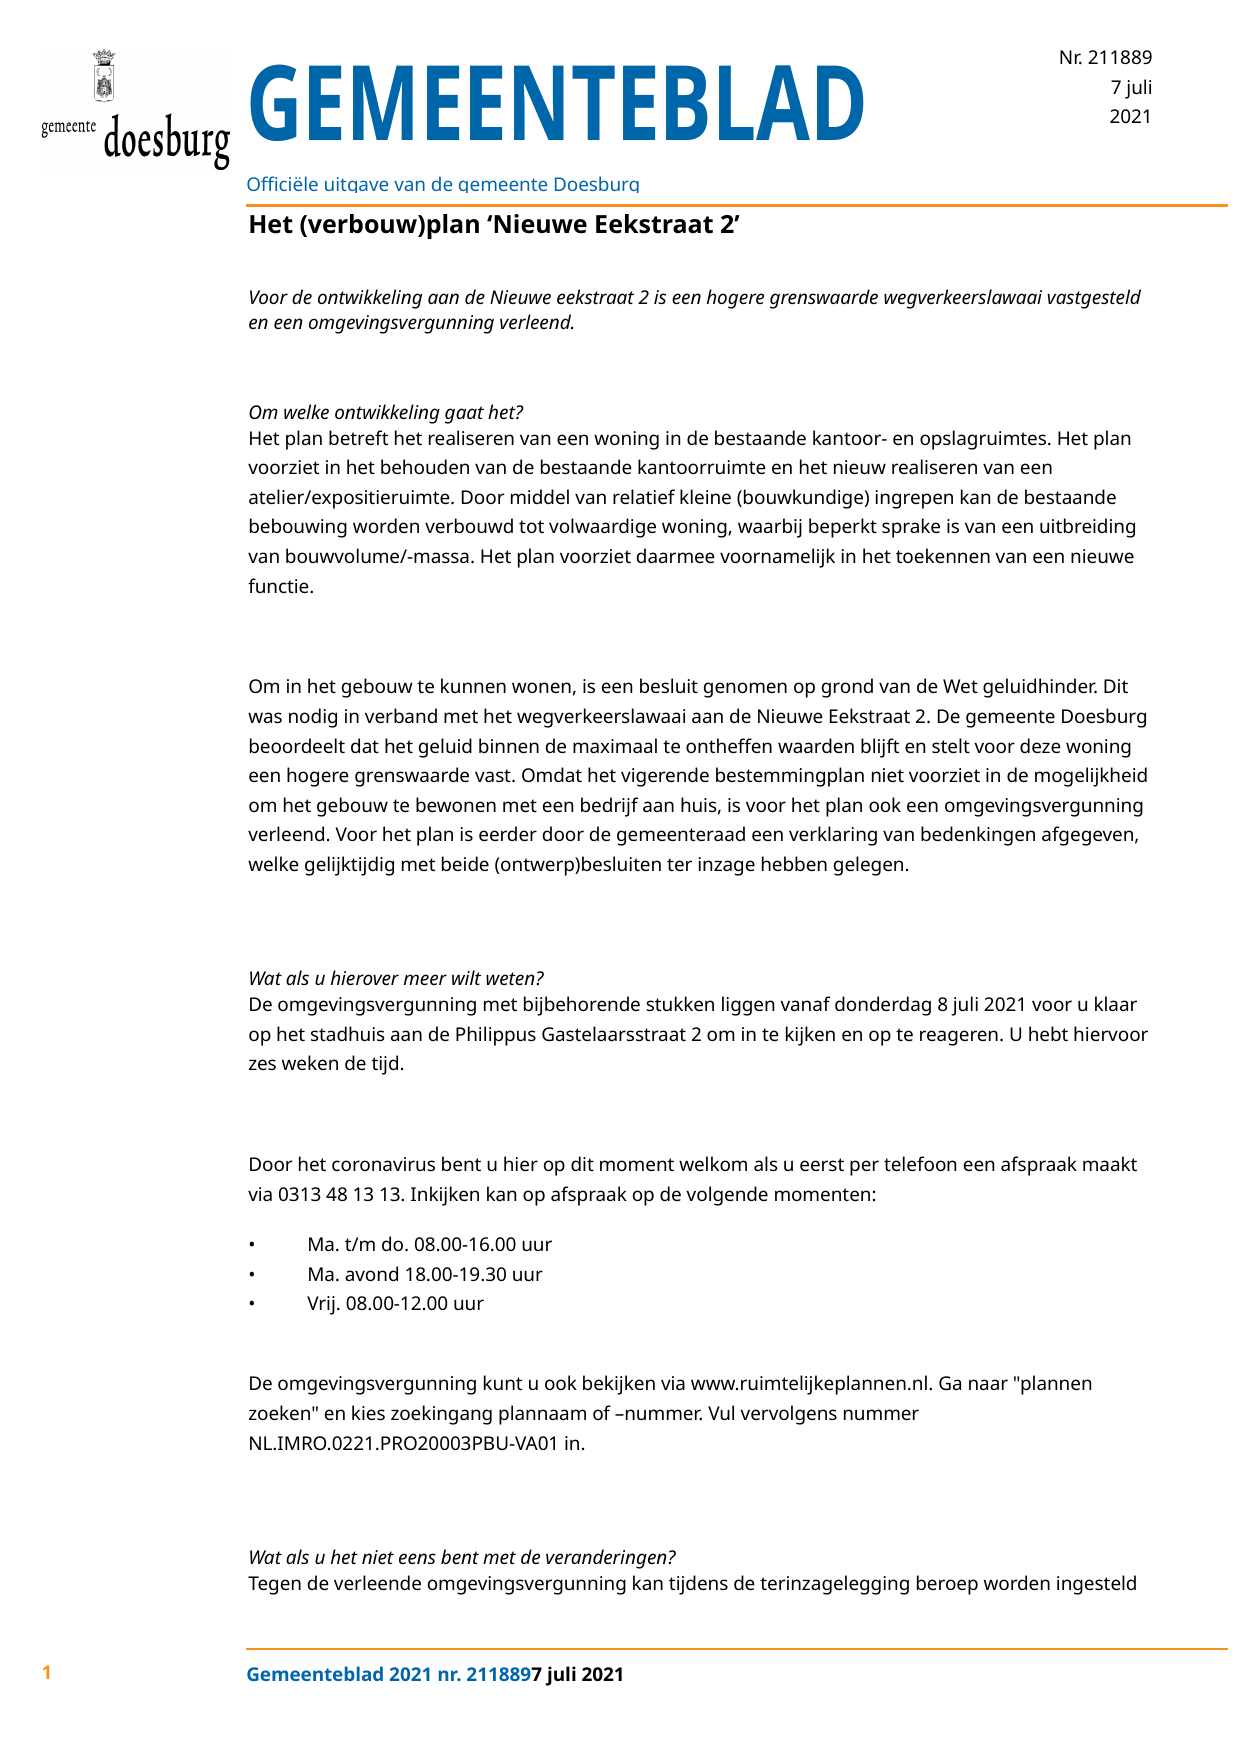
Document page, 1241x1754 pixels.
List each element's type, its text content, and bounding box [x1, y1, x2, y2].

text Het plan betreft het realiseren van een woning in de bestaande kantoor- en opslagruimtes. Het plan voorziet in het behouden van de bestaande kantoorruimte en het nieuw realiseren van een atelier/expositieruimte. Door middel van relatief kleine (bouwkundige) ingrepen kan de bestaande bebouwing worden verbouwd tot volwaardige woning, waarbij beperkt sprake is van een uitbreiding van bouwvolume/-massa. Het plan voorziet daarmee voornamelijk in het toekennen van een nieuwe functie. [248, 425, 1152, 599]
text Door het coronavirus bent u hier op dit moment welkom als u eerst per telefoon een afspraak maakt via 0313 48 13 13. Inkijken kan op afspraak op de volgende momenten: [248, 1151, 1152, 1207]
picture [41, 47, 231, 172]
list Ma. t/m do. 08.00-16.00 uur [248, 1231, 1152, 1257]
text Wat als u het niet eens bent met de veranderingen? [248, 1544, 1152, 1570]
list Ma. avond 18.00-19.30 uur [248, 1261, 1152, 1287]
text De omgevingsvergunning met bijbehorende stukken liggen vanaf donderdag 8 juli 2021 voor u klaar op het stadhuis aan de Philippus Gastelaarsstraat 2 om in te kijken en op te reageren. U hebt hiervoor zes weken de tijd. [248, 991, 1152, 1076]
text De omgevingsvergunning kunt u ook bekijken via www.ruimtelijkeplannen.nl. Ga naar "plannen zoeken" en kies zoekingang plannaam of –nummer. Vul vervolgens nummer NL.IMRO.0221.PRO20003PBU-VA01 in. [248, 1371, 1152, 1455]
list Vrij. 08.00-12.00 uur [248, 1291, 1152, 1316]
text Tegen de verleende omgevingsvergunning kan tijdens de terinzagelegging beroep worden ingesteld [248, 1570, 1152, 1596]
text Om in het gebouw te kunnen wonen, is een besluit genomen op grond van de Wet geluidhinder. Dit was nodig in verband met het wegverkeerslawaai aan de Nieuwe Eekstraat 2. De gemeente Doesburg beoordeelt dat het geluid binnen de maximaal te ontheffen waarden blijft en stelt voor deze woning een hogere grenswaarde vast. Omdat het vigerende bestemmingplan niet voorziet in de mogelijkheid om het gebouw te bewonen met een bedrijf aan huis, is voor het plan ook een omgevingsvergunning verleend. Voor het plan is eerder door de gemeenteraad een verklaring van bedenkingen afgegeven, welke gelijktijdig met beide (ontwerp)besluiten ter inzage hebben gelegen. [248, 674, 1152, 877]
text Om welke ontwikkeling gaat het? [248, 399, 1152, 425]
text Voor de ontwikkeling aan de Nieuwe eekstraat 2 is een hogere grenswaarde wegverkeerslawaai vastgesteld en een omgevingsvergunning verleend. [248, 284, 1152, 335]
text Het (verbouw)plan ‘Nieuwe Eekstraat 2’ [248, 207, 1152, 241]
text Wat als u hierover meer wilt weten? [248, 966, 1152, 991]
